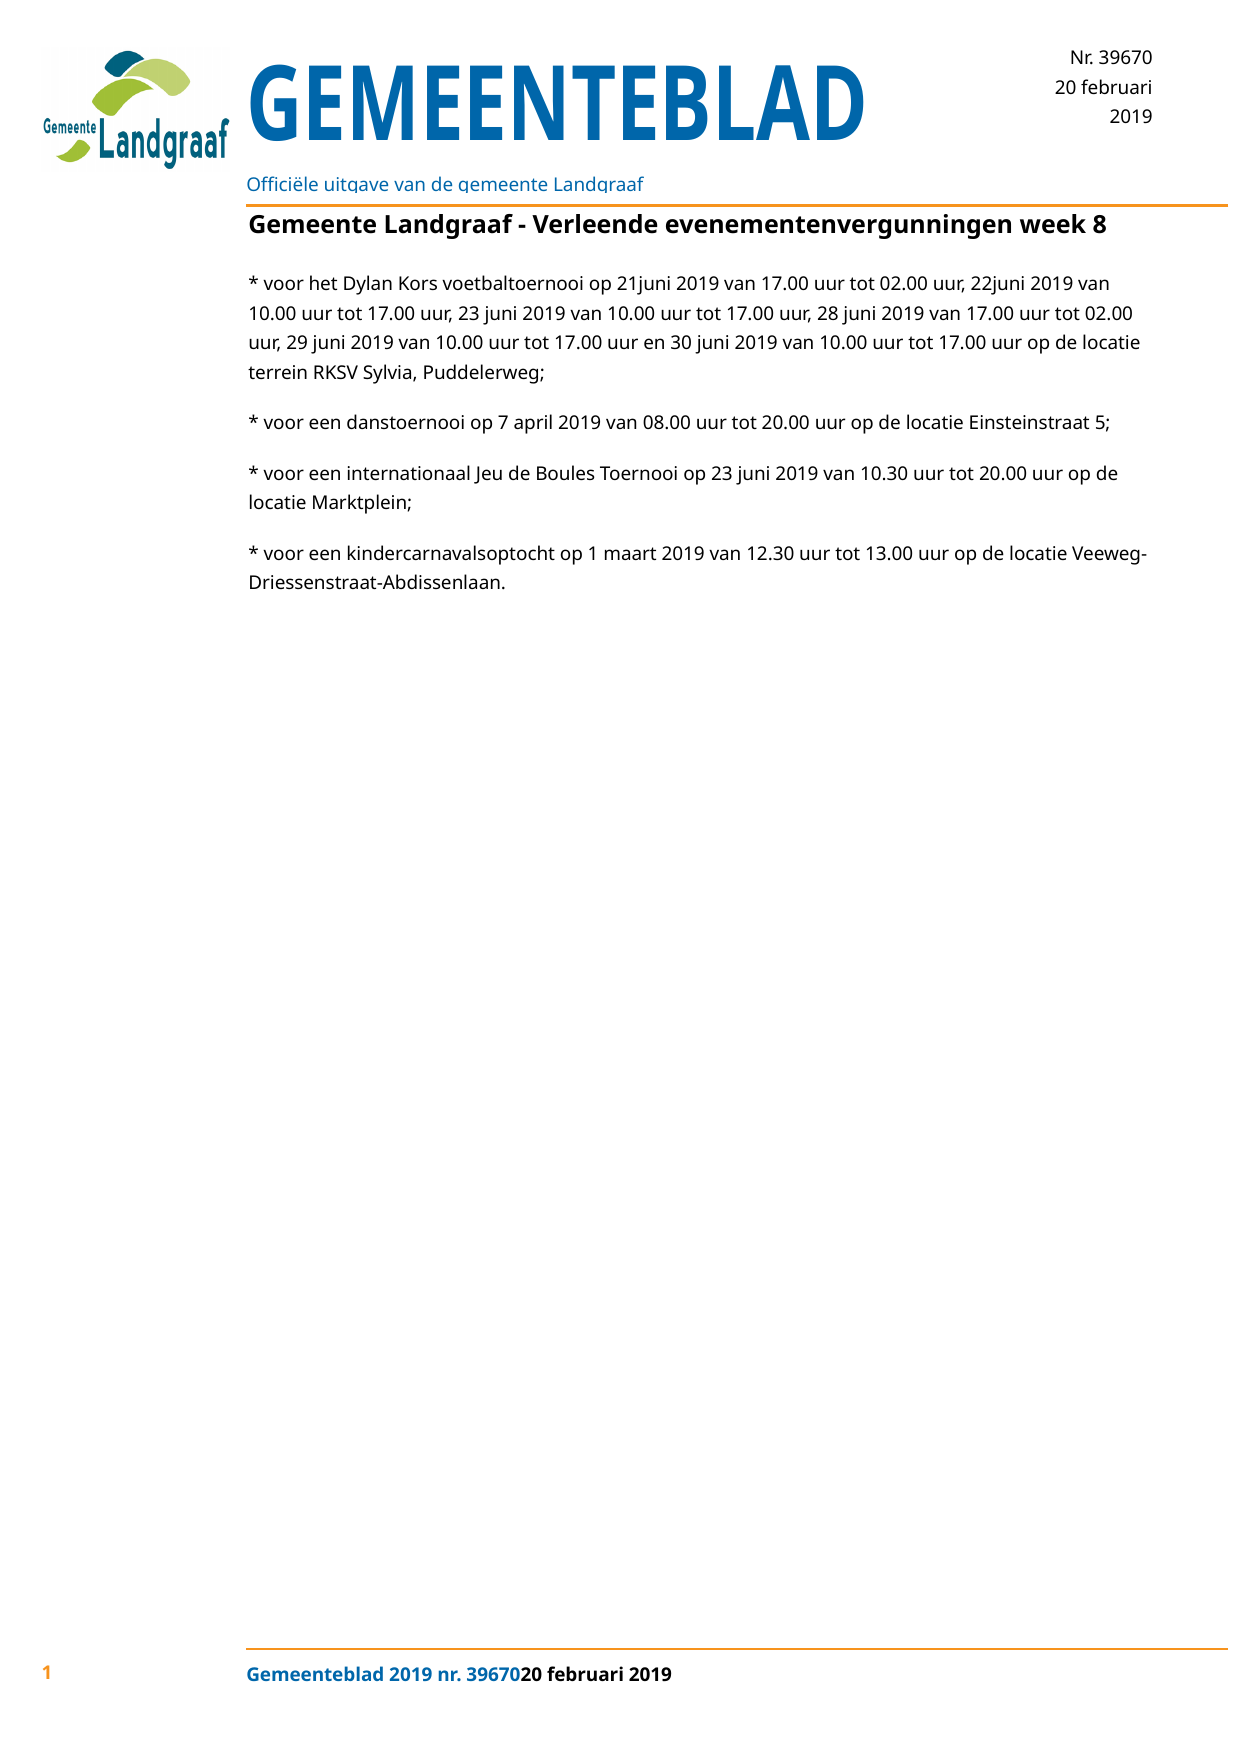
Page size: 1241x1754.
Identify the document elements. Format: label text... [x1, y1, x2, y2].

text * voor een internationaal Jeu de Boules Toernooi op 23 juni 2019 van 10.30 uur tot 20.00 uur op de locatie Marktplein; [248, 460, 1152, 515]
text Gemeente Landgraaf - Verleende evenementenvergunningen week 8 [248, 207, 1152, 241]
text * voor een kindercarnavalsoptocht op 1 maart 2019 van 12.30 uur tot 13.00 uur op de locatie Veeweg-Driessenstraat-Abdissenlaan. [248, 540, 1152, 595]
text * voor een danstoernooi op 7 april 2019 van 08.00 uur tot 20.00 uur op de locatie Einsteinstraat 5; [248, 409, 1152, 435]
picture [41, 47, 231, 172]
text * voor het Dylan Kors voetbaltoernooi op 21juni 2019 van 17.00 uur tot 02.00 uur, 22juni 2019 van 10.00 uur tot 17.00 uur, 23 juni 2019 van 10.00 uur tot 17.00 uur, 28 juni 2019 van 17.00 uur tot 02.00 uur, 29 juni 2019 van 10.00 uur tot 17.00 uur en 30 juni 2019 van 10.00 uur tot 17.00 uur op de locatie terrein RKSV Sylvia, Puddelerweg; [248, 270, 1152, 385]
